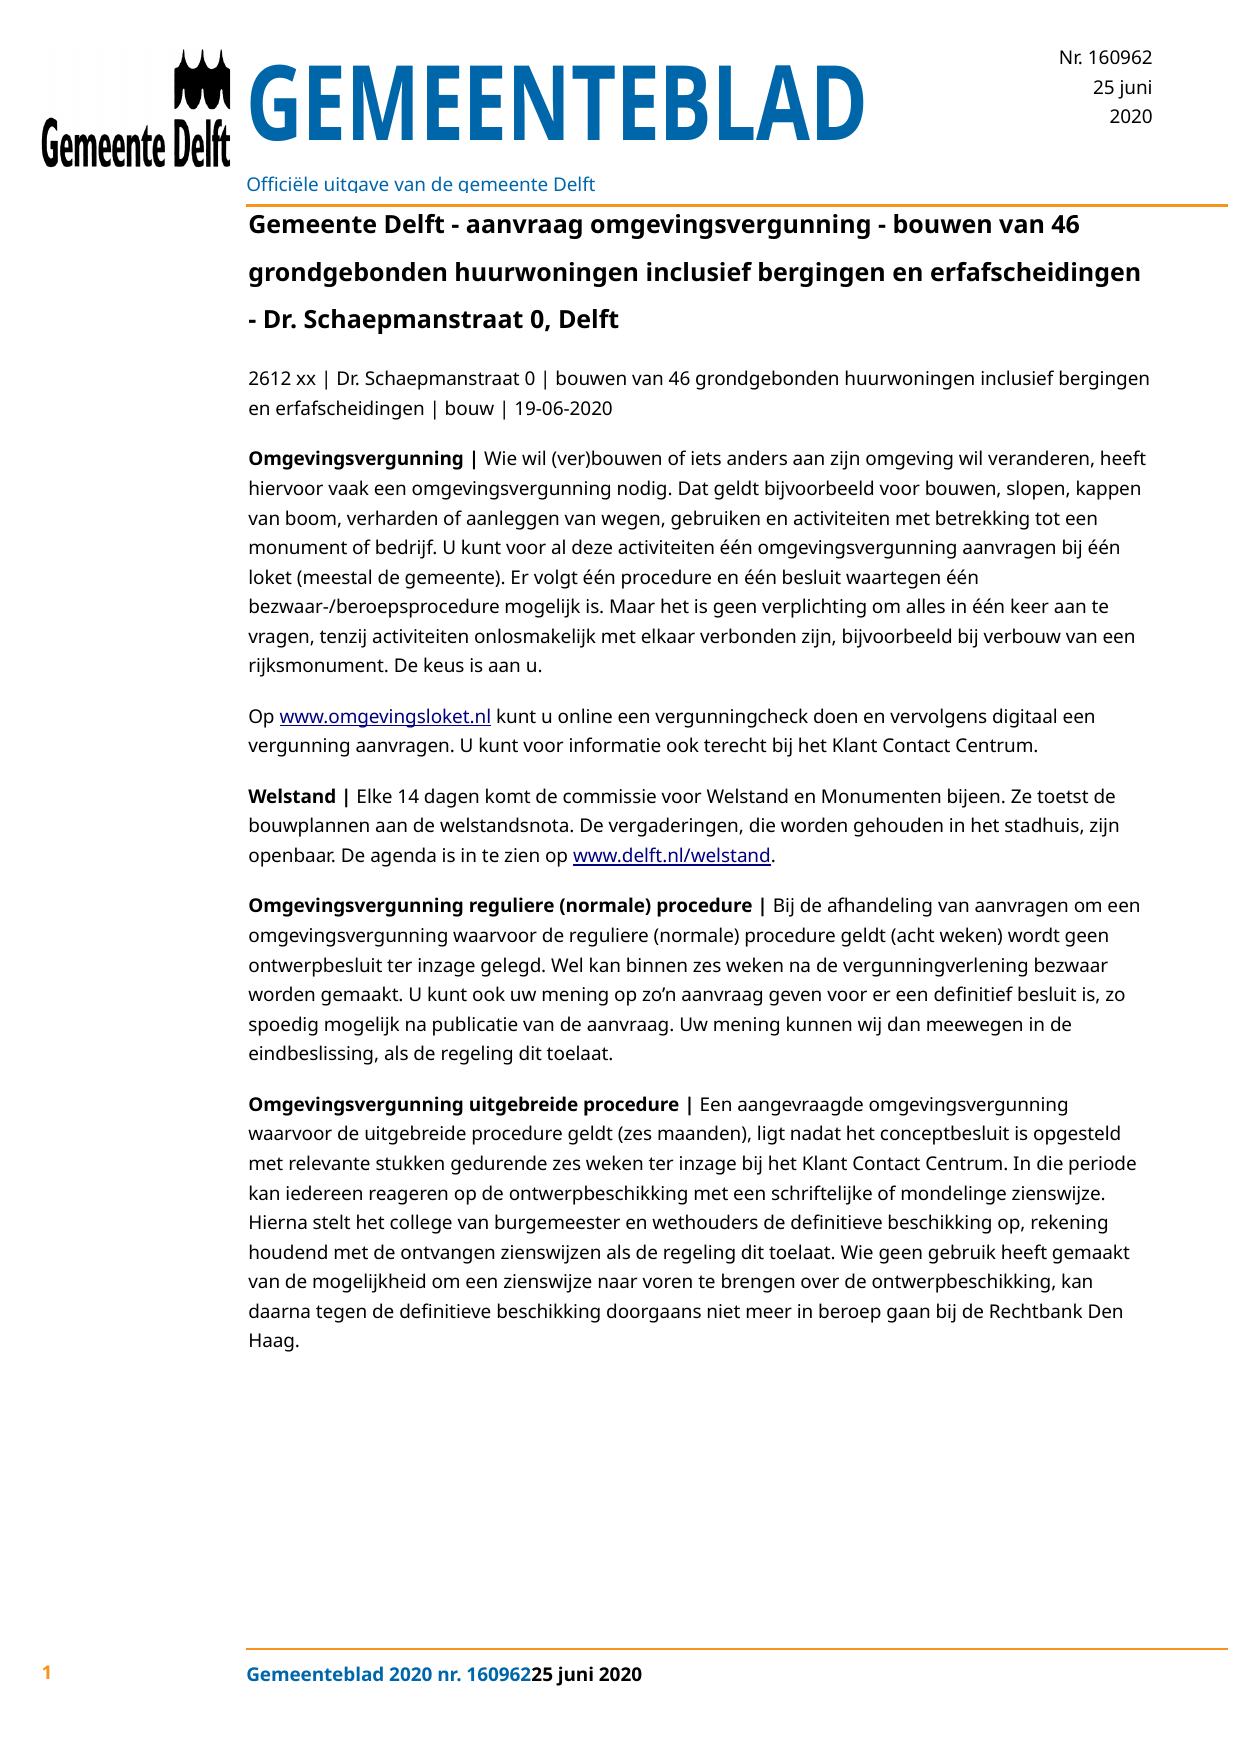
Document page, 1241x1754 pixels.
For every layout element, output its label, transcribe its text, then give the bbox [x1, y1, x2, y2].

text Welstand | Elke 14 dagen komt de commissie voor Welstand en Monumenten bijeen. Ze toetst de bouwplannen aan de welstandsnota. De vergaderingen, die worden gehouden in het stadhuis, zijn openbaar. De agenda is in te zien op www.delft.nl/welstand. [248, 783, 1152, 868]
text Op www.omgevingsloket.nl kunt u online een vergunningcheck doen en vervolgens digitaal een vergunning aanvragen. U kunt voor informatie ook terecht bij het Klant Contact Centrum. [248, 703, 1152, 758]
text Omgevingsvergunning reguliere (normale) procedure | Bij de afhandeling van aanvragen om een omgevingsvergunning waarvoor de reguliere (normale) procedure geldt (acht weken) wordt geen ontwerpbesluit ter inzage gelegd. Wel kan binnen zes weken na de vergunningverlening bezwaar worden gemaakt. U kunt ook uw mening op zo’n aanvraag geven voor er een definitief besluit is, zo spoedig mogelijk na publicatie van de aanvraag. Uw mening kunnen wij dan meewegen in de eindbeslissing, als de regeling dit toelaat. [248, 893, 1152, 1066]
text Gemeente Delft - aanvraag omgevingsvergunning - bouwen van 46 grondgebonden huurwoningen inclusief bergingen en erfafscheidingen - Dr. Schaepmanstraat 0, Delft [248, 207, 1152, 336]
text Omgevingsvergunning uitgebreide procedure | Een aangevraagde omgevingsvergunning waarvoor de uitgebreide procedure geldt (zes maanden), ligt nadat het conceptbesluit is opgesteld met relevante stukken gedurende zes weken ter inzage bij het Klant Contact Centrum. In die periode kan iedereen reageren op de ontwerpbeschikking met een schriftelijke of mondelinge zienswijze. Hierna stelt het college van burgemeester en wethouders de definitieve beschikking op, rekening houdend met de ontvangen zienswijzen als de regeling dit toelaat. Wie geen gebruik heeft gemaakt van de mogelijkheid om een zienswijze naar voren te brengen over de ontwerpbeschikking, kan daarna tegen de definitieve beschikking doorgaans niet meer in beroep gaan bij de Rechtbank Den Haag. [248, 1091, 1152, 1353]
picture [41, 47, 231, 172]
text 2612 xx | Dr. Schaepmanstraat 0 | bouwen van 46 grondgebonden huurwoningen inclusief bergingen en erfafscheidingen | bouw | 19-06-2020 [248, 366, 1152, 421]
text Omgevingsvergunning | Wie wil (ver)bouwen of iets anders aan zijn omgeving wil veranderen, heeft hiervoor vaak een omgevingsvergunning nodig. Dat geldt bijvoorbeeld voor bouwen, slopen, kappen van boom, verharden of aanleggen van wegen, gebruiken en activiteiten met betrekking tot een monument of bedrijf. U kunt voor al deze activiteiten één omgevingsvergunning aanvragen bij één loket (meestal de gemeente). Er volgt één procedure en één besluit waartegen één bezwaar-/beroepsprocedure mogelijk is. Maar het is geen verplichting om alles in één keer aan te vragen, tenzij activiteiten onlosmakelijk met elkaar verbonden zijn, bijvoorbeeld bij verbouw van een rijksmonument. De keus is aan u. [248, 446, 1152, 678]
